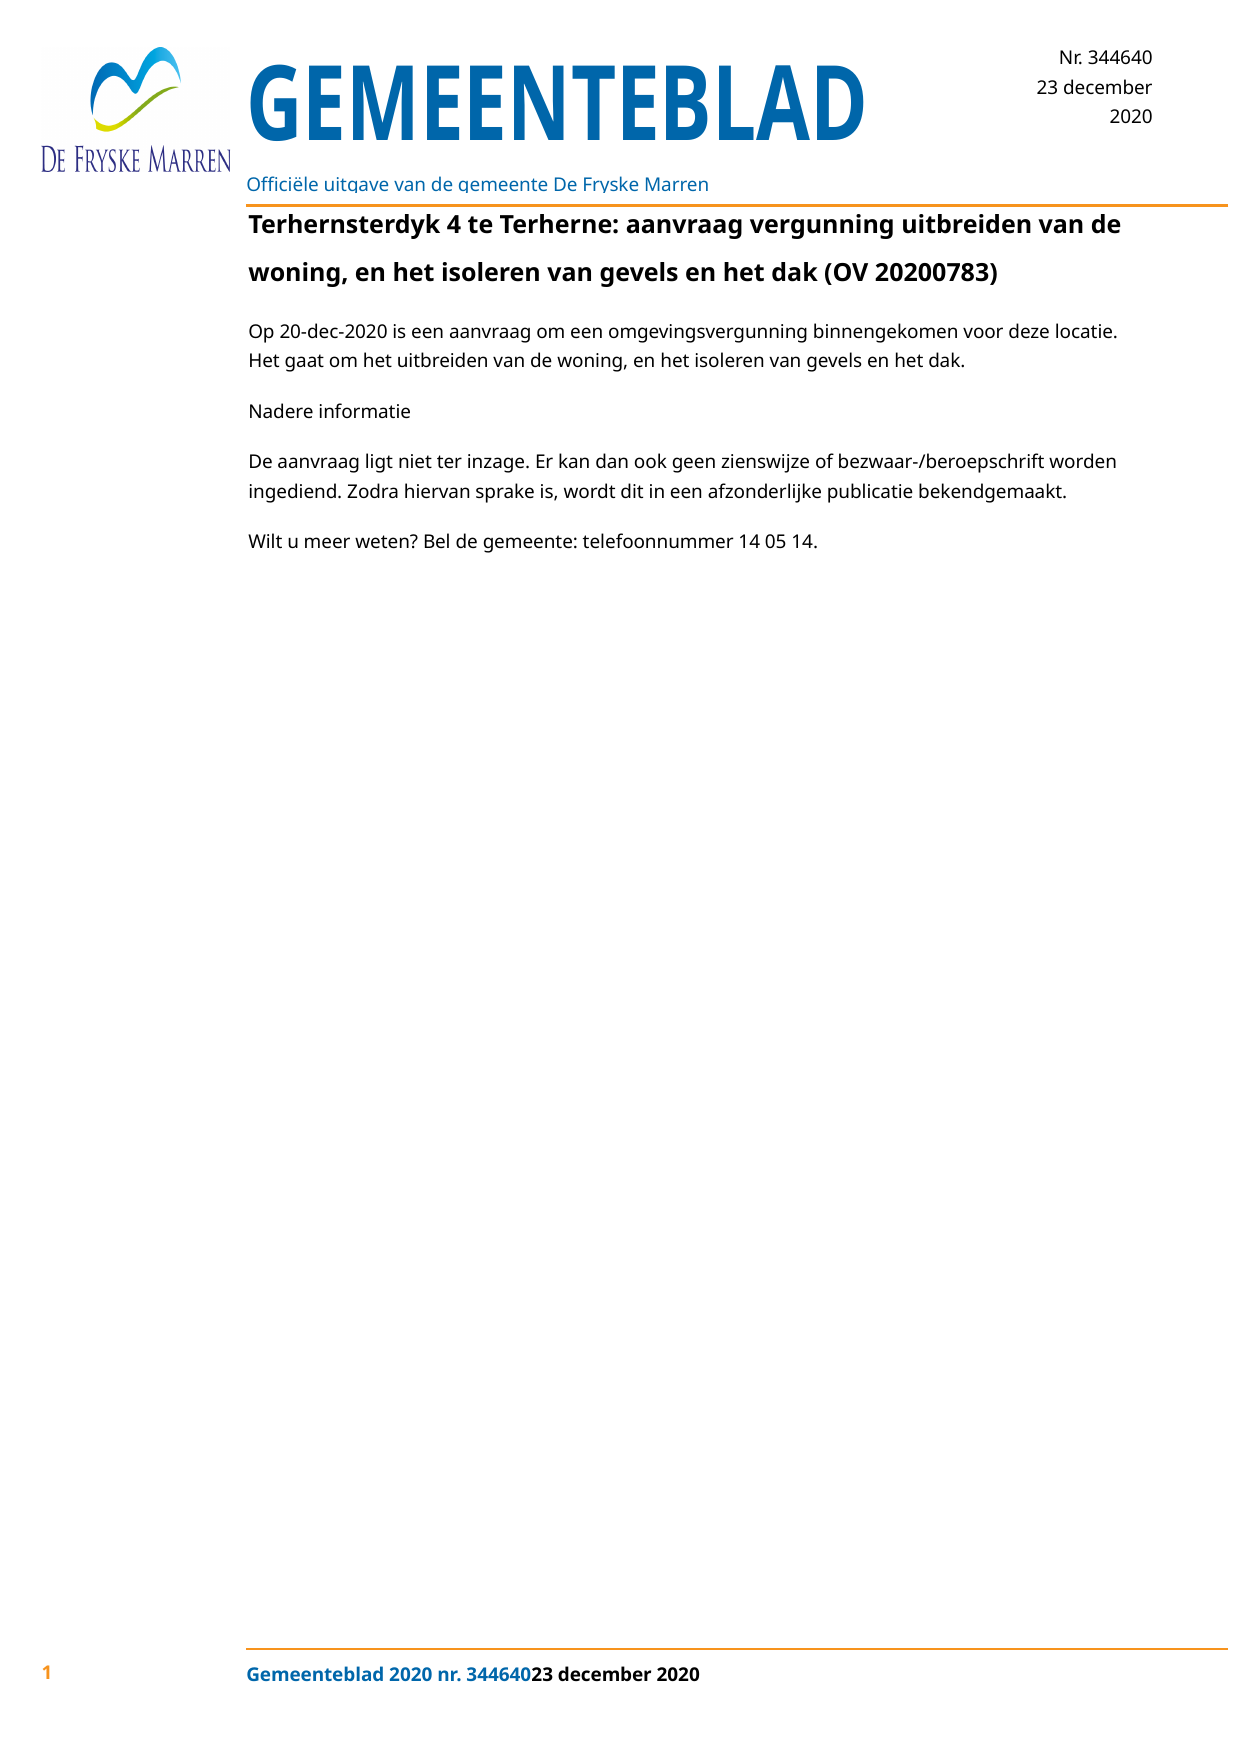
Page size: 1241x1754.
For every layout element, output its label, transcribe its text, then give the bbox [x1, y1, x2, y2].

text De aanvraag ligt niet ter inzage. Er kan dan ook geen zienswijze of bezwaar-/beroepschrift worden ingediend. Zodra hiervan sprake is, wordt dit in een afzonderlijke publicatie bekendgemaakt. [248, 448, 1152, 504]
text Wilt u meer weten? Bel de gemeente: telefoonnummer 14 05 14. [248, 528, 1152, 554]
text Op 20-dec-2020 is een aanvraag om een omgevingsvergunning binnengekomen voor deze locatie. Het gaat om het uitbreiden van de woning, en het isoleren van gevels en het dak. [248, 318, 1152, 373]
text Nadere informatie [248, 398, 1152, 424]
picture [41, 47, 231, 172]
text Terhernsterdyk 4 te Terherne: aanvraag vergunning uitbreiden van de woning, en het isoleren van gevels en het dak (OV 20200783) [248, 207, 1152, 288]
